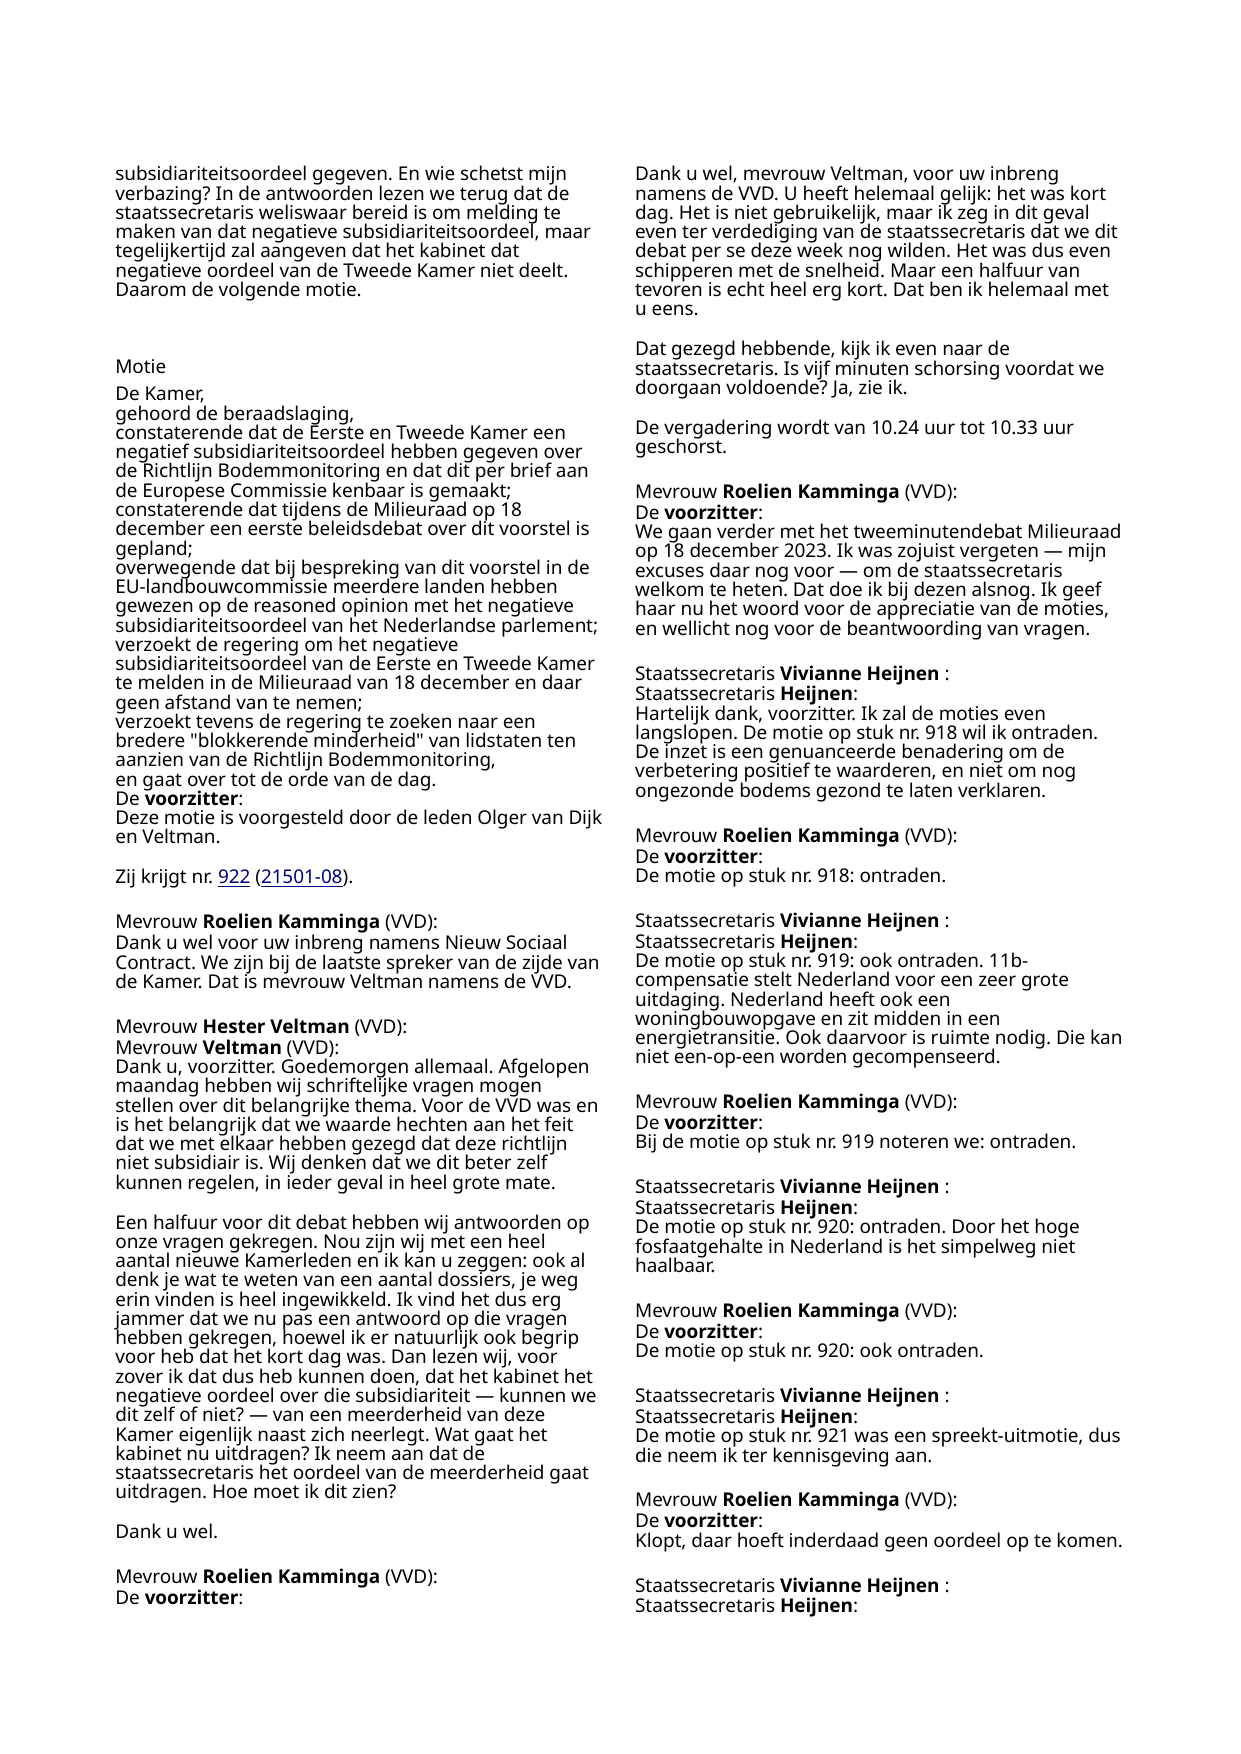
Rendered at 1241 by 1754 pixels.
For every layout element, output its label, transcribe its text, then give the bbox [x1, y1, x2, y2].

text Mevrouw Roelien Kamminga (VVD): [635, 1487, 1125, 1512]
text gehoord de beraadslaging, [115, 404, 605, 424]
text en gaat over tot de orde van de dag. [115, 771, 605, 790]
text Zij krijgt nr. 922 (21501-08). [115, 868, 605, 888]
text De motie op stuk nr. 920: ontraden. Door het hoge fosfaatgehalte in Nederland is het simpelweg niet haalbaar. [635, 1218, 1125, 1276]
text Dank u, voorzitter. Goedemorgen allemaal. Afgelopen maandag hebben wij schriftelijke vragen mogen stellen over dit belangrijke thema. Voor de VVD was en is het belangrijk dat we waarde hechten aan het feit dat we met elkaar hebben gezegd dat deze richtlijn niet subsidiair is. Wij denken dat we dit beter zelf kunnen regelen, in ieder geval in heel grote mate. [115, 1058, 605, 1193]
text De voorzitter: [635, 848, 1125, 867]
text De voorzitter: [635, 1512, 1125, 1532]
text De motie op stuk nr. 919: ook ontraden. 11b-compensatie stelt Nederland voor een zeer grote uitdaging. Nederland heeft ook een woningbouwopgave en zit midden in een energietransitie. Ook daarvoor is ruimte nodig. Die kan niet een-op-een worden gecompenseerd. [635, 952, 1125, 1068]
text De vergadering wordt van 10.24 uur tot 10.33 uur geschorst. [635, 419, 1125, 457]
text subsidiariteitsoordeel gegeven. En wie schetst mijn verbazing? In de antwoorden lezen we terug dat de staatssecretaris weliswaar bereid is om melding te maken van dat negatieve subsidiariteitsoordeel, maar tegelijkertijd zal aangeven dat het kabinet dat negatieve oordeel van de Tweede Kamer niet deelt. Daarom de volgende motie. [115, 165, 605, 300]
text overwegende dat bij bespreking van dit voorstel in de EU-landbouwcommissie meerdere landen hebben gewezen op de reasoned opinion met het negatieve subsidiariteitsoordeel van het Nederlandse parlement; [115, 559, 605, 636]
text Dat gezegd hebbende, kijk ik even naar de staatssecretaris. Is vijf minuten schorsing voordat we doorgaan voldoende? Ja, zie ik. [635, 340, 1125, 398]
text Staatssecretaris Vivianne Heijnen : [635, 1572, 1125, 1597]
text De motie op stuk nr. 921 was een spreekt-uitmotie, dus die neem ik ter kennisgeving aan. [635, 1427, 1125, 1466]
text Staatssecretaris Heijnen: [635, 933, 1125, 952]
text De motie op stuk nr. 918: ontraden. [635, 867, 1125, 886]
text Mevrouw Roelien Kamminga (VVD): [635, 1297, 1125, 1323]
text De motie op stuk nr. 920: ook ontraden. [635, 1342, 1125, 1361]
text De voorzitter: [635, 504, 1125, 523]
text De voorzitter: [115, 790, 605, 809]
text Mevrouw Veltman (VVD): [115, 1039, 605, 1058]
text Bij de motie op stuk nr. 919 noteren we: ontraden. [635, 1133, 1125, 1153]
text De Kamer, [115, 385, 605, 404]
text Dank u wel voor uw inbreng namens Nieuw Sociaal Contract. We zijn bij de laatste spreker van de zijde van de Kamer. Dat is mevrouw Veltman namens de VVD. [115, 934, 605, 992]
text Staatssecretaris Heijnen: [635, 1408, 1125, 1427]
text Staatssecretaris Heijnen: [635, 1597, 1125, 1617]
text Mevrouw Hester Veltman (VVD): [115, 1013, 605, 1039]
text constaterende dat tijdens de Milieuraad op 18 december een eerste beleidsdebat over dit voorstel is gepland; [115, 501, 605, 559]
text Klopt, daar hoeft inderdaad geen oordeel op te komen. [635, 1532, 1125, 1551]
text We gaan verder met het tweeminutendebat Milieuraad op 18 december 2023. Ik was zojuist vergeten — mijn excuses daar nog voor — om de staatssecretaris welkom te heten. Dat doe ik bij dezen alsnog. Ik geef haar nu het woord voor de appreciatie van de moties, en wellicht nog voor de beantwoording van vragen. [635, 523, 1125, 639]
text Motie [115, 354, 605, 379]
text Mevrouw Roelien Kamminga (VVD): [635, 1088, 1125, 1114]
text De voorzitter: [115, 1589, 605, 1608]
text Staatssecretaris Heijnen: [635, 685, 1125, 705]
text Een halfuur voor dit debat hebben wij antwoorden op onze vragen gekregen. Nou zijn wij met een heel aantal nieuwe Kamerleden en ik kan u zeggen: ook al denk je wat te weten van een aantal dossiers, je weg erin vinden is heel ingewikkeld. Ik vind het dus erg jammer dat we nu pas een antwoord op die vragen hebben gekregen, hoewel ik er natuurlijk ook begrip voor heb dat het kort dag was. Dan lezen wij, voor zover ik dat dus heb kunnen doen, dat het kabinet het negatieve oordeel over die subsidiariteit — kunnen we dit zelf of niet? — van een meerderheid van deze Kamer eigenlijk naast zich neerlegt. Wat gaat het kabinet nu uitdragen? Ik neem aan dat de staatssecretaris het oordeel van de meerderheid gaat uitdragen. Hoe moet ik dit zien? [115, 1214, 605, 1503]
text Deze motie is voorgesteld door de leden Olger van Dijk en Veltman. [115, 809, 605, 848]
text Mevrouw Roelien Kamminga (VVD): [115, 1563, 605, 1589]
text Staatssecretaris Heijnen: [635, 1199, 1125, 1218]
text Dank u wel. [115, 1523, 605, 1543]
text Staatssecretaris Vivianne Heijnen : [635, 1173, 1125, 1199]
text Mevrouw Roelien Kamminga (VVD): [635, 822, 1125, 848]
text Dank u wel, mevrouw Veltman, voor uw inbreng namens de VVD. U heeft helemaal gelijk: het was kort dag. Het is niet gebruikelijk, maar ik zeg in dit geval even ter verdediging van de staatssecretaris dat we dit debat per se deze week nog wilden. Het was dus even schipperen met de snelheid. Maar een halfuur van tevoren is echt heel erg kort. Dat ben ik helemaal met u eens. [635, 165, 1125, 319]
text Mevrouw Roelien Kamminga (VVD): [115, 909, 605, 934]
text De voorzitter: [635, 1114, 1125, 1133]
text Staatssecretaris Vivianne Heijnen : [635, 907, 1125, 933]
text verzoekt tevens de regering te zoeken naar een bredere "blokkerende minderheid" van lidstaten ten aanzien van de Richtlijn Bodemmonitoring, [115, 713, 605, 771]
text De voorzitter: [635, 1323, 1125, 1342]
text Hartelijk dank, voorzitter. Ik zal de moties even langslopen. De motie op stuk nr. 918 wil ik ontraden. De inzet is een genuanceerde benadering om de verbetering positief te waarderen, en niet om nog ongezonde bodems gezond te laten verklaren. [635, 705, 1125, 801]
text Staatssecretaris Vivianne Heijnen : [635, 1382, 1125, 1408]
text Mevrouw Roelien Kamminga (VVD): [635, 478, 1125, 504]
text Staatssecretaris Vivianne Heijnen : [635, 660, 1125, 685]
text constaterende dat de Eerste en Tweede Kamer een negatief subsidiariteitsoordeel hebben gegeven over de Richtlijn Bodemmonitoring en dat dit per brief aan de Europese Commissie kenbaar is gemaakt; [115, 424, 605, 501]
text verzoekt de regering om het negatieve subsidiariteitsoordeel van de Eerste en Tweede Kamer te melden in de Milieuraad van 18 december en daar geen afstand van te nemen; [115, 636, 605, 713]
